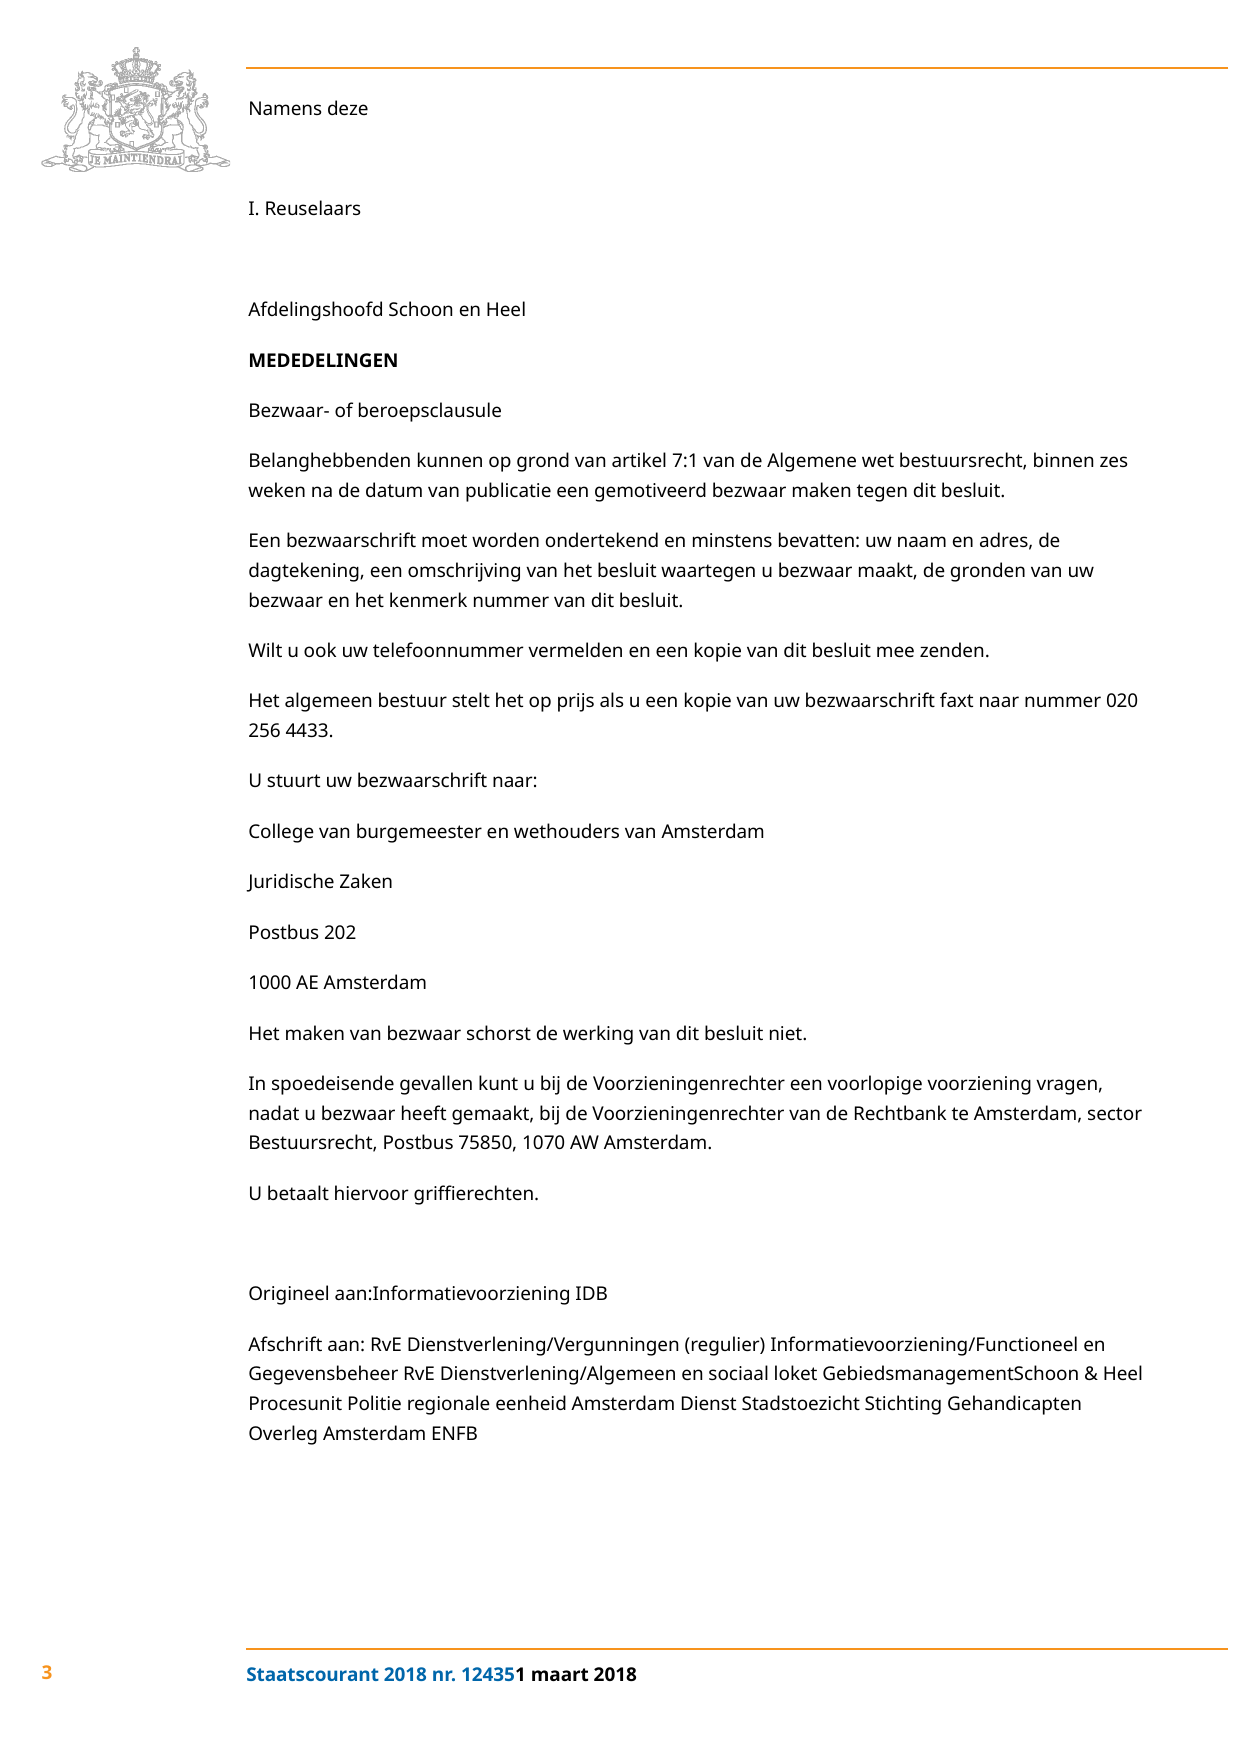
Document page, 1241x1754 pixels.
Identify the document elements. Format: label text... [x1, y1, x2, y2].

text U betaalt hiervoor griffierechten. [248, 1180, 1152, 1206]
text Het maken van bezwaar schorst de werking van dit besluit niet. [248, 1020, 1152, 1046]
text In spoedeisende gevallen kunt u bij de Voorzieningenrechter een voorlopige voorziening vragen, nadat u bezwaar heeft gemaakt, bij de Voorzieningenrechter van de Rechtbank te Amsterdam, sector Bestuursrecht, Postbus 75850, 1070 AW Amsterdam. [248, 1070, 1152, 1155]
text Wilt u ook uw telefoonnummer vermelden en een kopie van dit besluit mee zenden. [248, 637, 1152, 663]
text Juridische Zaken [248, 868, 1152, 894]
text Origineel aan:Informatievoorziening IDB [248, 1281, 1152, 1306]
text I. Reuselaars [248, 196, 1152, 221]
text Afschrift aan: RvE Dienstverlening/Vergunningen (regulier) Informatievoorziening/Functioneel en Gegevensbeheer RvE Dienstverlening/Algemeen en sociaal loket GebiedsmanagementSchoon & Heel Procesunit Politie regionale eenheid Amsterdam Dienst Stadstoezicht Stichting Gehandicapten Overleg Amsterdam ENFB [248, 1331, 1152, 1446]
text 1000 AE Amsterdam [248, 969, 1152, 995]
text Het algemeen bestuur stelt het op prijs als u een kopie van uw bezwaarschrift faxt naar nummer 020 256 4433. [248, 688, 1152, 743]
text Bezwaar- of beroepsclausule [248, 397, 1152, 423]
picture [41, 47, 231, 172]
text Namens deze [248, 95, 1152, 121]
text Een bezwaarschrift moet worden ondertekend en minstens bevatten: uw naam en adres, de dagtekening, een omschrijving van het besluit waartegen u bezwaar maakt, de gronden van uw bezwaar en het kenmerk nummer van dit besluit. [248, 528, 1152, 613]
text College van burgemeester en wethouders van Amsterdam [248, 818, 1152, 844]
text U stuurt uw bezwaarschrift naar: [248, 768, 1152, 793]
text MEDEDELINGEN [248, 347, 1152, 373]
text Postbus 202 [248, 919, 1152, 945]
text Afdelingshoofd Schoon en Heel [248, 296, 1152, 322]
text Belanghebbenden kunnen op grond van artikel 7:1 van de Algemene wet bestuursrecht, binnen zes weken na de datum van publicatie een gemotiveerd bezwaar maken tegen dit besluit. [248, 448, 1152, 503]
